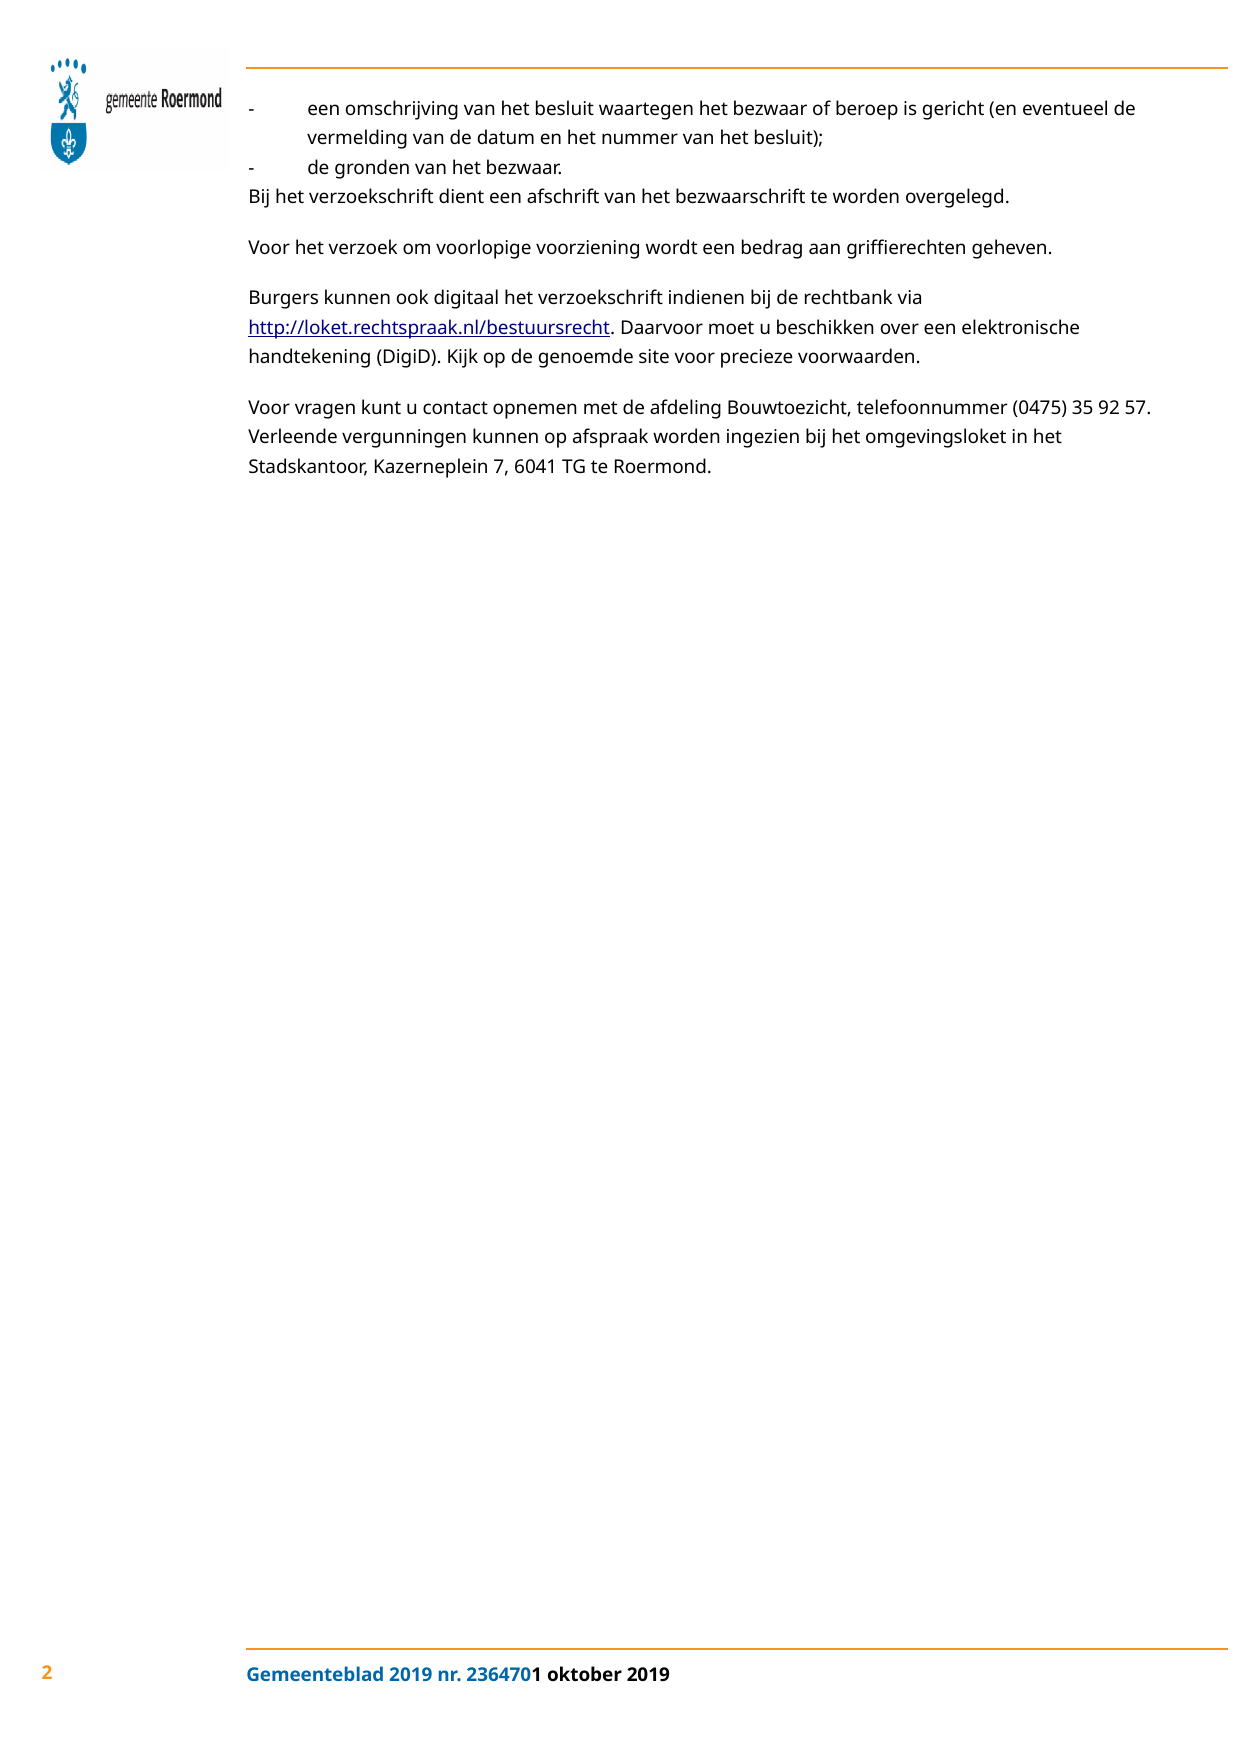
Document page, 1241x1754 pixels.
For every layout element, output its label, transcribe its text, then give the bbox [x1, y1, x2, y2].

text Voor het verzoek om voorlopige voorziening wordt een bedrag aan griffierechten geheven. [248, 234, 1152, 260]
text Bij het verzoekschrift dient een afschrift van het bezwaarschrift te worden overgelegd. [248, 183, 1152, 209]
text Voor vragen kunt u contact opnemen met de afdeling Bouwtoezicht, telefoonnummer (0475) 35 92 57. Verleende vergunningen kunnen op afspraak worden ingezien bij het omgevingsloket in het Stadskantoor, Kazerneplein 7, 6041 TG te Roermond. [248, 394, 1152, 479]
picture [41, 47, 231, 172]
list de gronden van het bezwaar. [248, 154, 1152, 180]
text Burgers kunnen ook digitaal het verzoekschrift indienen bij de rechtbank via http://loket.rechtspraak.nl/bestuursrecht. Daarvoor moet u beschikken over een elektronische handtekening (DigiD). Kijk op de genoemde site voor precieze voorwaarden. [248, 284, 1152, 369]
list een omschrijving van het besluit waartegen het bezwaar of beroep is gericht (en eventueel de vermelding van de datum en het nummer van het besluit); [248, 95, 1152, 150]
